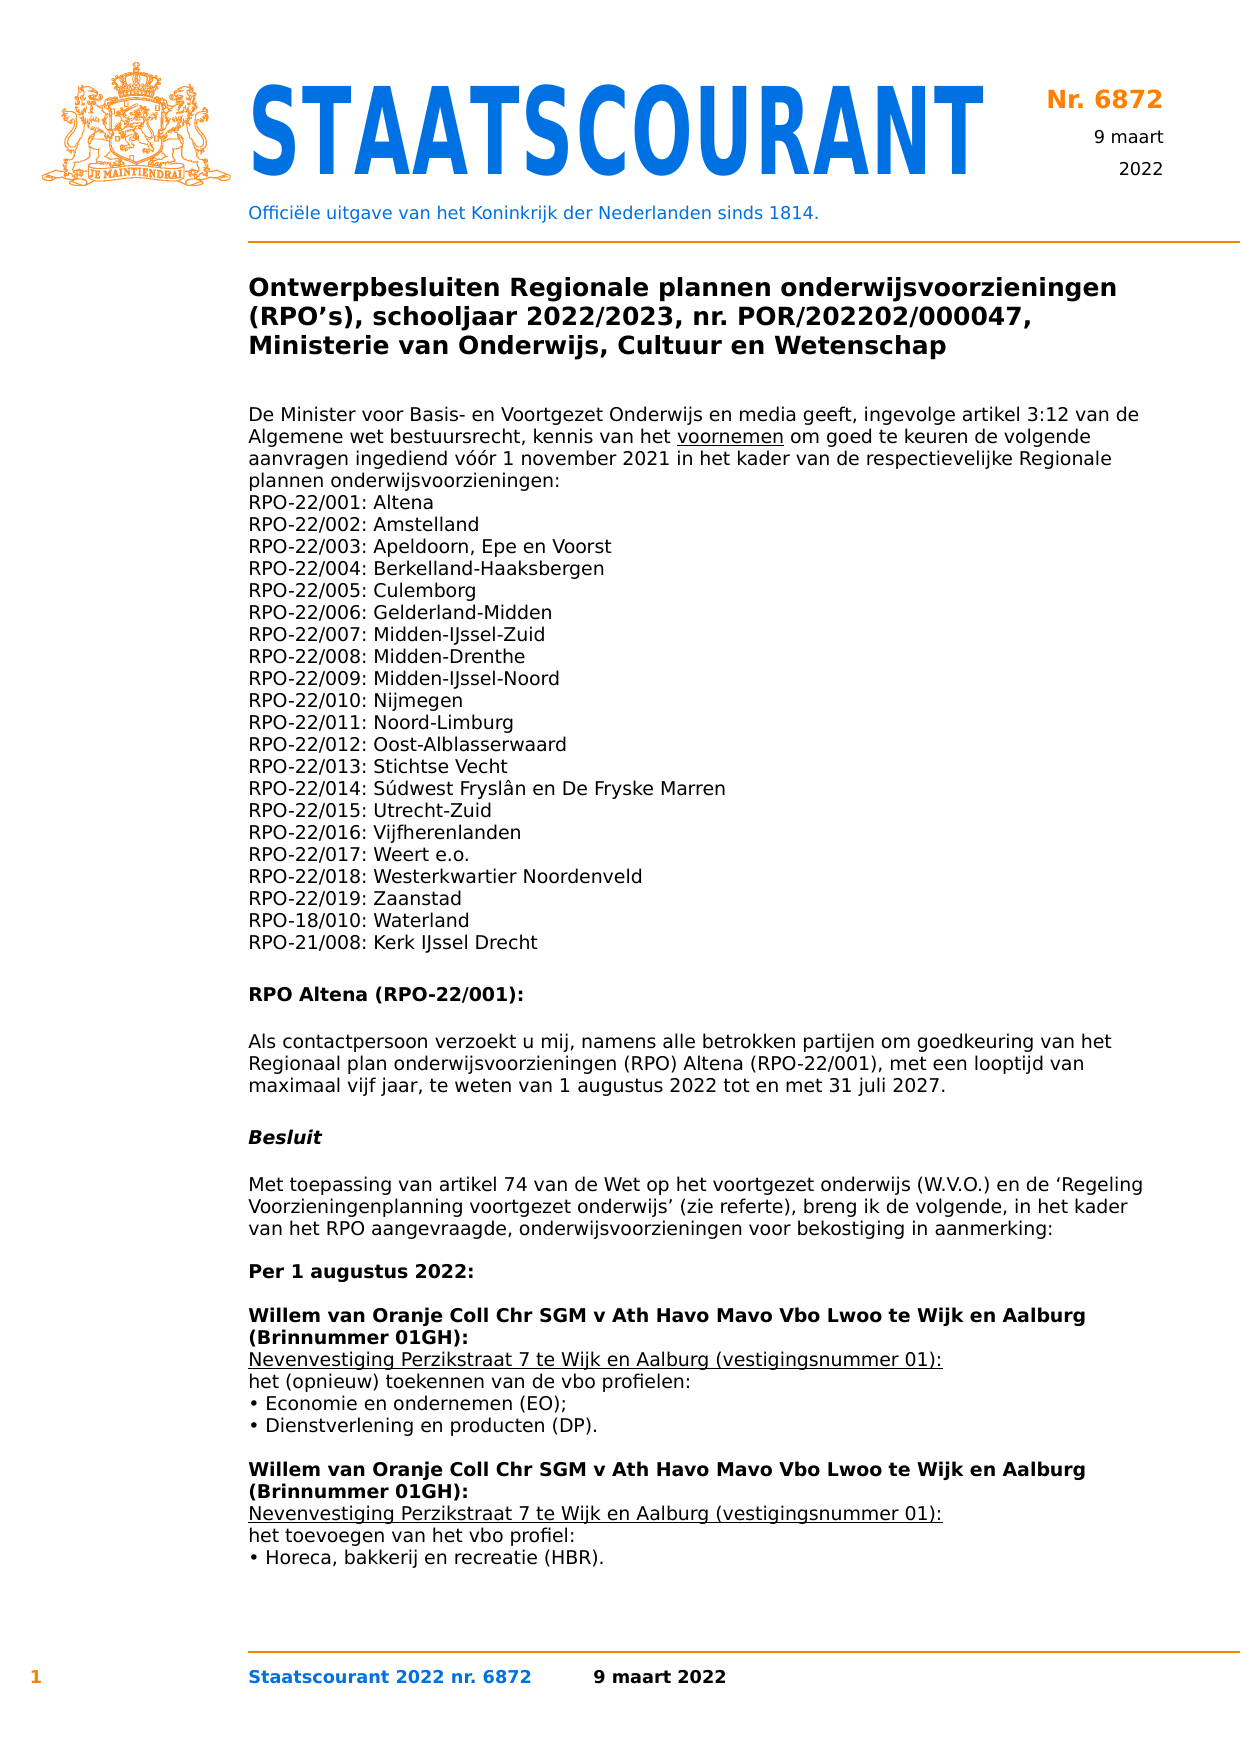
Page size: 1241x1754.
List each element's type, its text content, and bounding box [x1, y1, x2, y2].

text RPO-22/018: Westerkwartier Noordenveld [248, 866, 1163, 888]
table_header Nr. 6872 [998, 62, 1240, 121]
text Als contactpersoon verzoekt u mij, namens alle betrokken partijen om goedkeuring van het Regionaal plan onderwijsvoorzieningen (RPO) Altena (RPO-22/001), met een looptijd van maximaal vijf jaar, te weten van 1 augustus 2022 tot en met 31 juli 2027. [248, 1031, 1163, 1097]
text RPO-22/015: Utrecht-Zuid [248, 800, 1163, 822]
text RPO-22/010: Nijmegen [248, 690, 1163, 712]
text RPO-22/011: Noord-Limburg [248, 712, 1163, 734]
text RPO-22/017: Weert e.o. [248, 844, 1163, 866]
subtitle Ontwerpbesluiten Regionale plannen onderwijsvoorzieningen (RPO’s), schooljaar 2022/2023, nr. POR/202202/000047, Ministerie van Onderwijs, Cultuur en Wetenschap [248, 273, 1163, 361]
text Met toepassing van artikel 74 van de Wet op het voortgezet onderwijs (W.V.O.) en de ‘Regeling Voorzieningenplanning voortgezet onderwijs’ (zie referte), breng ik de volgende, in het kader van het RPO aangevraagde, onderwijsvoorzieningen voor bekostiging in aanmerking: [248, 1174, 1163, 1239]
text RPO-22/004: Berkelland-Haaksbergen [248, 558, 1163, 580]
text De Minister voor Basis- en Voortgezet Onderwijs en media geeft, ingevolge artikel 3:12 van de Algemene wet bestuursrecht, kennis van het voornemen om goed te keuren de volgende aanvragen ingediend vóór 1 november 2021 in het kader van de respectievelijke Regionale plannen onderwijsvoorzieningen: [248, 404, 1163, 492]
text Willem van Oranje Coll Chr SGM v Ath Havo Mavo Vbo Lwoo te Wijk en Aalburg (Brinnummer 01GH): [248, 1459, 1163, 1503]
text het toevoegen van het vbo profiel: [248, 1525, 1163, 1547]
table_header [25, 62, 248, 241]
table_cell Officiële uitgave van het Koninkrijk der Nederlanden sinds 1814. [248, 203, 1240, 241]
text RPO-22/014: Súdwest Fryslân en De Fryske Marren [248, 778, 1163, 800]
picture [41, 62, 231, 186]
text • Dienstverlening en producten (DP). [248, 1415, 1163, 1437]
text RPO-22/001: Altena [248, 492, 1163, 514]
subtitle Besluit [248, 1127, 1163, 1149]
text RPO-22/009: Midden-IJssel-Noord [248, 668, 1163, 690]
text het (opnieuw) toekennen van de vbo profielen: [248, 1371, 1163, 1393]
text Per 1 augustus 2022: [248, 1261, 1163, 1283]
text • Economie en ondernemen (EO); [248, 1393, 1163, 1415]
table_header STAATSCOURANT [248, 62, 998, 203]
text Nevenvestiging Perzikstraat 7 te Wijk en Aalburg (vestigingsnummer 01): [248, 1503, 1163, 1525]
text • Horeca, bakkerij en recreatie (HBR). [248, 1547, 1163, 1569]
text RPO-22/019: Zaanstad [248, 888, 1163, 910]
text Willem van Oranje Coll Chr SGM v Ath Havo Mavo Vbo Lwoo te Wijk en Aalburg (Brinnummer 01GH): [248, 1305, 1163, 1349]
text Nevenvestiging Perzikstraat 7 te Wijk en Aalburg (vestigingsnummer 01): [248, 1349, 1163, 1371]
text RPO-22/013: Stichtse Vecht [248, 756, 1163, 778]
subtitle RPO Altena (RPO-22/001): [248, 984, 1163, 1006]
text RPO-22/012: Oost-Alblasserwaard [248, 734, 1163, 756]
text RPO-22/007: Midden-IJssel-Zuid [248, 624, 1163, 646]
text RPO-22/006: Gelderland-Midden [248, 602, 1163, 624]
text RPO-22/008: Midden-Drenthe [248, 646, 1163, 668]
table_cell 2022 [998, 153, 1240, 203]
text RPO-18/010: Waterland [248, 910, 1163, 932]
text RPO-22/005: Culemborg [248, 580, 1163, 602]
text RPO-21/008: Kerk IJssel Drecht [248, 932, 1163, 954]
table_cell 9 maart [998, 121, 1240, 153]
text RPO-22/002: Amstelland [248, 514, 1163, 536]
text RPO-22/016: Vijfherenlanden [248, 822, 1163, 844]
text RPO-22/003: Apeldoorn, Epe en Voorst [248, 536, 1163, 558]
